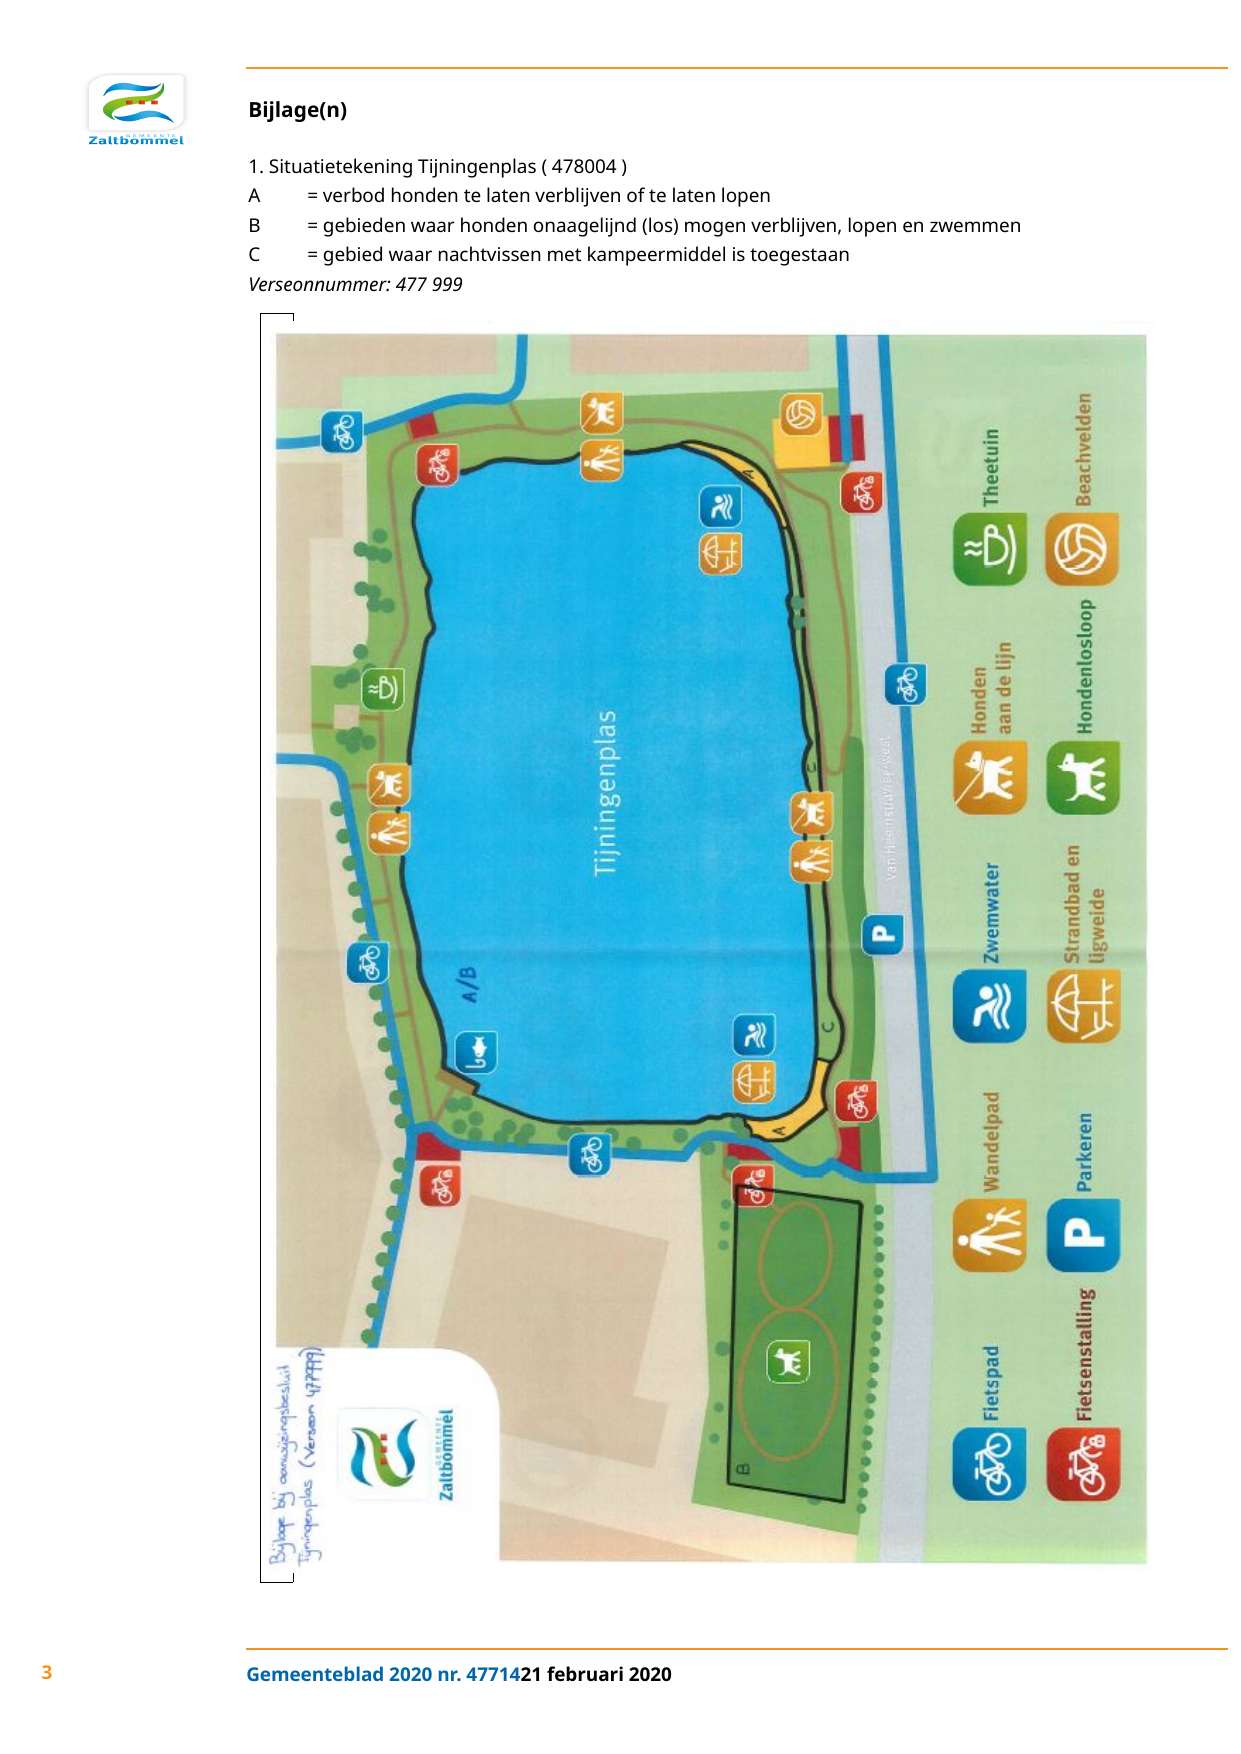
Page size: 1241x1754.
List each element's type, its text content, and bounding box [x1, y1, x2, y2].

text Verseonnummer: 477 999 [248, 271, 1152, 297]
text 1. Situatietekening Tijningenplas ( 478004 ) [248, 153, 1152, 179]
list = gebied waar nachtvissen met kampeermiddel is toegestaan [248, 242, 1152, 267]
list = verbod honden te laten verblijven of te laten lopen [248, 182, 1152, 208]
picture [268, 321, 1155, 1573]
list = gebieden waar honden onaagelijnd (los) mogen verblijven, lopen en zwemmen [248, 212, 1152, 238]
picture [41, 47, 231, 172]
text Bijlage(n) [248, 95, 1152, 123]
